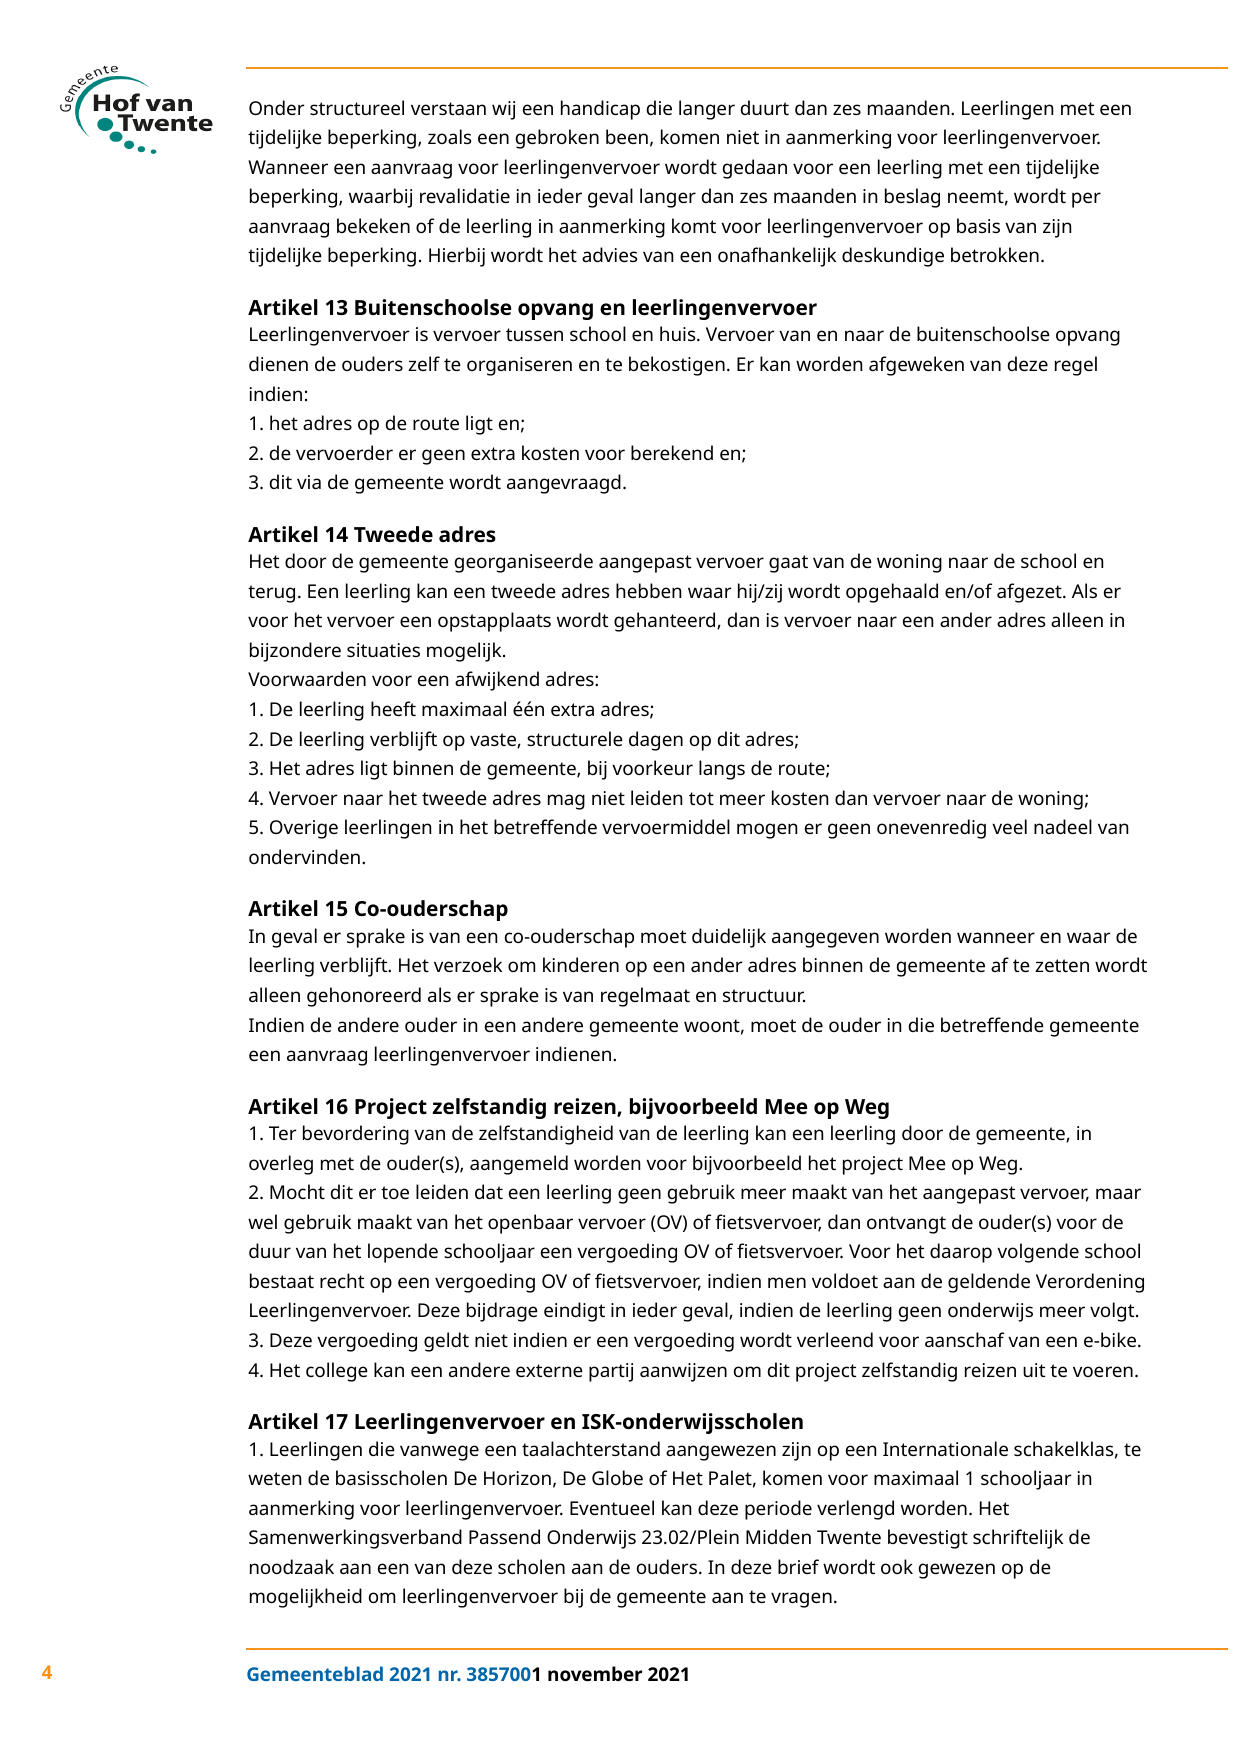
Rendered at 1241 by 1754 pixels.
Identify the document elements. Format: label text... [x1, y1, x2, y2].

text 3. Deze vergoeding geldt niet indien er een vergoeding wordt verleend voor aanschaf van een e-bike. [248, 1327, 1152, 1353]
text 3. Het adres ligt binnen de gemeente, bij voorkeur langs de route; [248, 755, 1152, 781]
text Artikel 17 Leerlingenvervoer en ISK-onderwijsscholen [248, 1407, 1152, 1436]
text 5. Overige leerlingen in het betreffende vervoermiddel mogen er geen onevenredig veel nadeel van ondervinden. [248, 814, 1152, 870]
text Artikel 13 Buitenschoolse opvang en leerlingenvervoer [248, 293, 1152, 322]
text Artikel 14 Tweede adres [248, 520, 1152, 548]
text Artikel 15 Co-ouderschap [248, 894, 1152, 923]
text Indien de andere ouder in een andere gemeente woont, moet de ouder in die betreffende gemeente een aanvraag leerlingenvervoer indienen. [248, 1012, 1152, 1067]
text Het door de gemeente georganiseerde aangepast vervoer gaat van de woning naar de school en terug. Een leerling kan een tweede adres hebben waar hij/zij wordt opgehaald en/of afgezet. Als er voor het vervoer een opstapplaats wordt gehanteerd, dan is vervoer naar een ander adres alleen in bijzondere situaties mogelijk. [248, 548, 1152, 663]
picture [41, 47, 231, 172]
text 1. Leerlingen die vanwege een taalachterstand aangewezen zijn op een Internationale schakelklas, te weten de basisscholen De Horizon, De Globe of Het Palet, komen voor maximaal 1 schooljaar in aanmerking voor leerlingenvervoer. Eventueel kan deze periode verlengd worden. Het Samenwerkingsverband Passend Onderwijs 23.02/Plein Midden Twente bevestigt schriftelijk de noodzaak aan een van deze scholen aan de ouders. In deze brief wordt ook gewezen op de mogelijkheid om leerlingenvervoer bij de gemeente aan te vragen. [248, 1436, 1152, 1609]
text Voorwaarden voor een afwijkend adres: [248, 667, 1152, 692]
text 4. Het college kan een andere externe partij aanwijzen om dit project zelfstandig reizen uit te voeren. [248, 1357, 1152, 1383]
text 2. de vervoerder er geen extra kosten voor berekend en; [248, 440, 1152, 466]
text Wanneer een aanvraag voor leerlingenvervoer wordt gedaan voor een leerling met een tijdelijke beperking, waarbij revalidatie in ieder geval langer dan zes maanden in beslag neemt, wordt per aanvraag bekeken of de leerling in aanmerking komt voor leerlingenvervoer op basis van zijn tijdelijke beperking. Hierbij wordt het advies van een onafhankelijk deskundige betrokken. [248, 154, 1152, 268]
text 1. Ter bevordering van de zelfstandigheid van de leerling kan een leerling door de gemeente, in overleg met de ouder(s), aangemeld worden voor bijvoorbeeld het project Mee op Weg. [248, 1120, 1152, 1176]
text 1. het adres op de route ligt en; [248, 410, 1152, 436]
text 2. Mocht dit er toe leiden dat een leerling geen gebruik meer maakt van het aangepast vervoer, maar wel gebruik maakt van het openbaar vervoer (OV) of fietsvervoer, dan ontvangt de ouder(s) voor de duur van het lopende schooljaar een vergoeding OV of fietsvervoer. Voor het daarop volgende school bestaat recht op een vergoeding OV of fietsvervoer, indien men voldoet aan de geldende Verordening Leerlingenvervoer. Deze bijdrage eindigt in ieder geval, indien de leerling geen onderwijs meer volgt. [248, 1179, 1152, 1323]
text Leerlingenvervoer is vervoer tussen school en huis. Vervoer van en naar de buitenschoolse opvang dienen de ouders zelf te organiseren en te bekostigen. Er kan worden afgeweken van deze regel indien: [248, 322, 1152, 406]
text 3. dit via de gemeente wordt aangevraagd. [248, 469, 1152, 495]
text 2. De leerling verblijft op vaste, structurele dagen op dit adres; [248, 726, 1152, 752]
text Artikel 16 Project zelfstandig reizen, bijvoorbeeld Mee op Weg [248, 1092, 1152, 1120]
text 1. De leerling heeft maximaal één extra adres; [248, 696, 1152, 722]
text Onder structureel verstaan wij een handicap die langer duurt dan zes maanden. Leerlingen met een tijdelijke beperking, zoals een gebroken been, komen niet in aanmerking voor leerlingenvervoer. [248, 95, 1152, 150]
text In geval er sprake is van een co-ouderschap moet duidelijk aangegeven worden wanneer en waar de leerling verblijft. Het verzoek om kinderen op een ander adres binnen de gemeente af te zetten wordt alleen gehonoreerd als er sprake is van regelmaat en structuur. [248, 923, 1152, 1008]
text 4. Vervoer naar het tweede adres mag niet leiden tot meer kosten dan vervoer naar de woning; [248, 785, 1152, 811]
